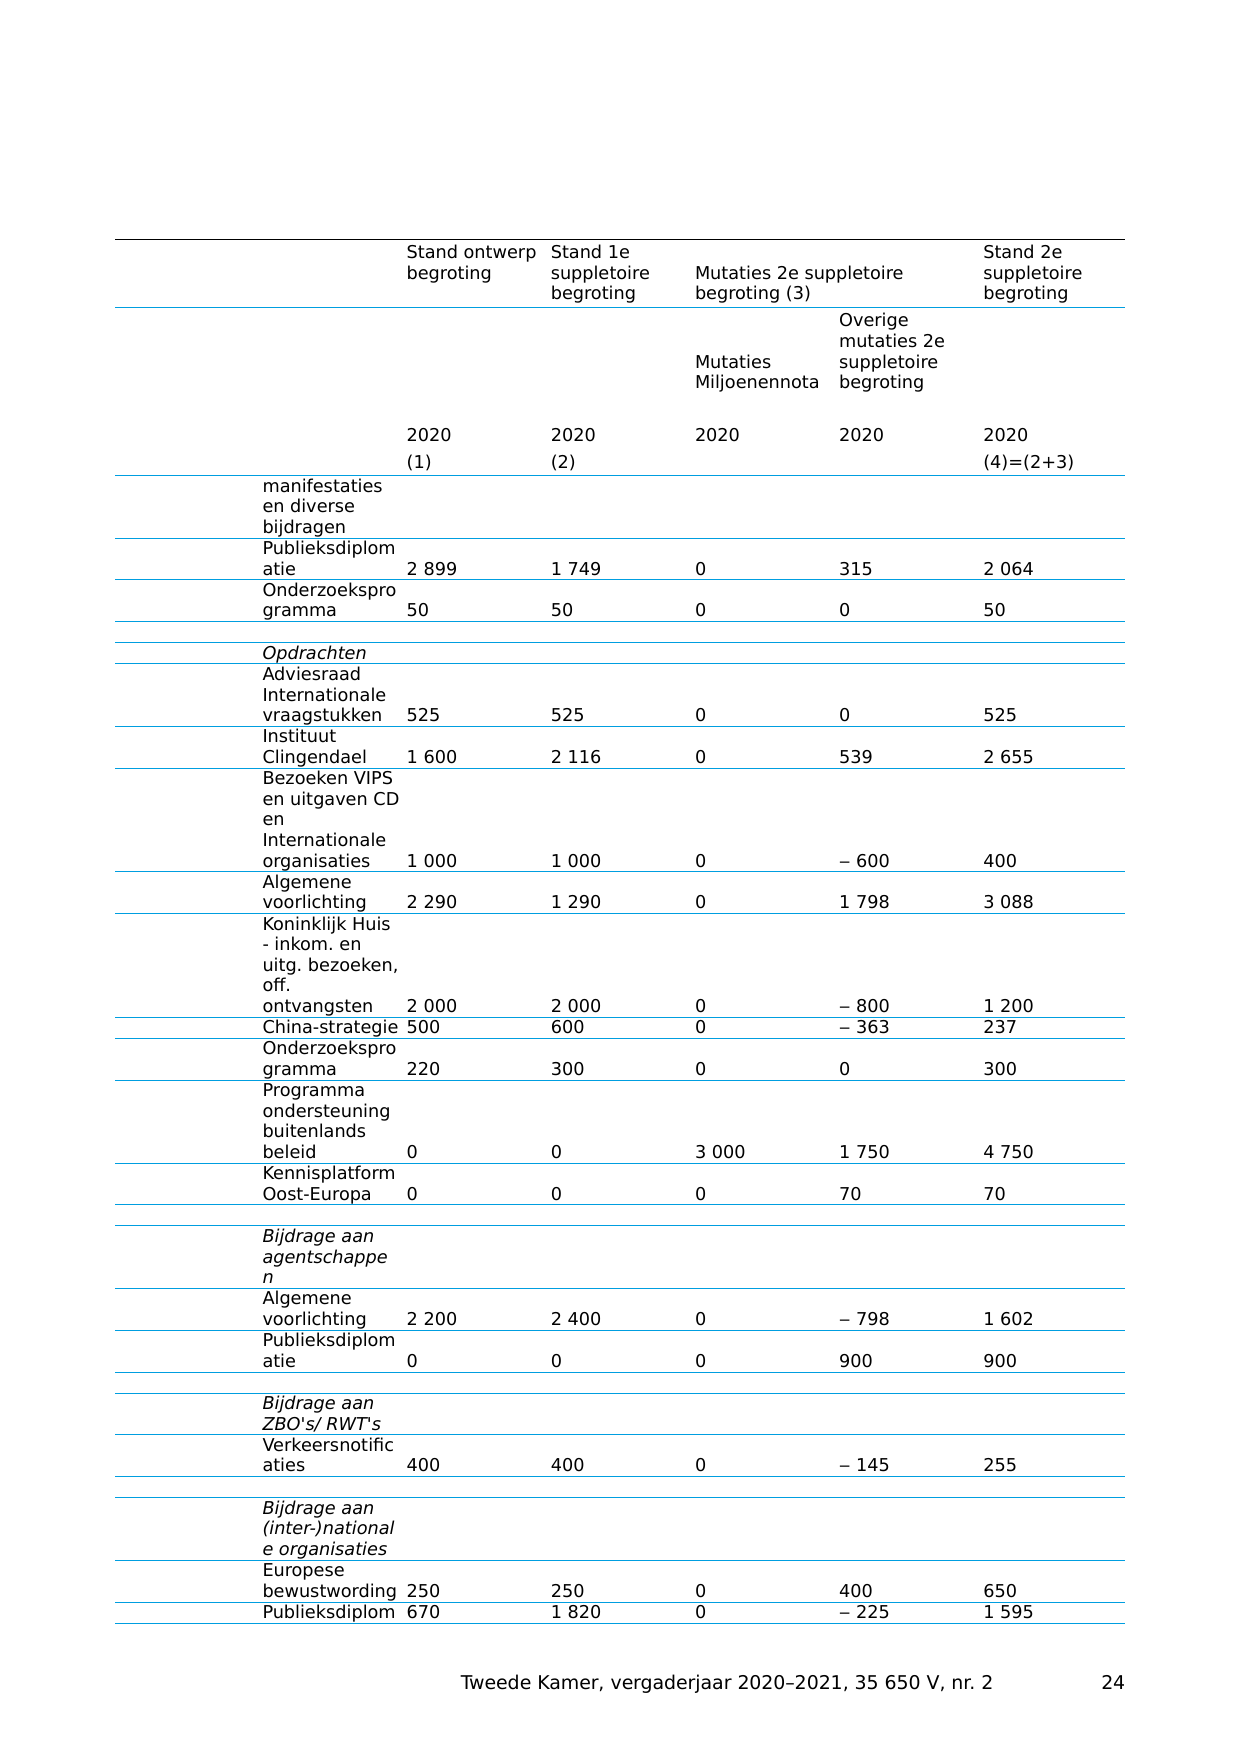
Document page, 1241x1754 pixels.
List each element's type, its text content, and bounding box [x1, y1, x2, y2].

table_cell [404, 643, 548, 663]
table_cell [115, 396, 259, 422]
table_cell 300 [980, 1039, 1125, 1079]
table_cell [115, 664, 259, 726]
table_cell 50 [980, 580, 1125, 621]
table_cell [115, 1477, 259, 1497]
table_cell Verkeersnotificaties [259, 1435, 403, 1476]
table_cell ‒ 800 [836, 914, 980, 1017]
table_cell [692, 396, 836, 422]
table_cell [980, 308, 1125, 396]
table_cell [836, 1373, 980, 1392]
table_cell [115, 1603, 259, 1622]
table_cell [692, 1205, 836, 1225]
table_cell 3 000 [692, 1081, 836, 1162]
table_cell [692, 643, 836, 663]
table_cell [548, 396, 692, 422]
table_cell 1 290 [548, 872, 692, 913]
table_cell 0 [548, 1331, 692, 1371]
table_cell 237 [980, 1018, 1125, 1038]
table_cell [115, 580, 259, 621]
table_cell 250 [548, 1561, 692, 1601]
table_cell 0 [692, 1603, 836, 1622]
table_cell 0 [692, 1331, 836, 1371]
table_cell [692, 476, 836, 537]
table_cell 0 [548, 1081, 692, 1162]
table_cell Adviesraad Internationale vraagstukken [259, 664, 403, 726]
table_cell 2 000 [548, 914, 692, 1017]
table_cell (2) [548, 449, 692, 475]
table_cell [115, 1435, 259, 1476]
table_cell [548, 622, 692, 642]
table_header Tabel 11 Budgettaire gevolgen van beleid artikel 4 Consulaire dienstverlening en uitdragen Nederlandse waarden (Tweede suppletoire begroting) (bedragen x € 1.000) [115, 191, 1125, 239]
table_cell [836, 1498, 980, 1559]
table_cell [692, 622, 836, 642]
table_cell [115, 914, 259, 1017]
table_cell 50 [548, 580, 692, 621]
table_cell Bijdrage aan agentschappen [259, 1226, 403, 1288]
table_cell 3 088 [980, 872, 1125, 913]
table_cell [836, 622, 980, 642]
table_cell 2 200 [404, 1289, 548, 1329]
table_cell Europese bewustwording [259, 1561, 403, 1601]
table_cell [836, 449, 980, 475]
table_cell 0 [692, 727, 836, 767]
table_cell Publieksdiplom [259, 1603, 403, 1622]
table_cell Bijdrage aan ZBO's/ RWT's [259, 1394, 403, 1434]
table_cell [115, 240, 259, 307]
table_cell Mutaties 2e suppletoire begroting (3) [692, 240, 980, 307]
table_cell [115, 1039, 259, 1079]
table_cell 2 064 [980, 539, 1125, 579]
table_cell [404, 1205, 548, 1225]
table_cell 500 [404, 1018, 548, 1038]
table_cell [404, 1226, 548, 1288]
table_cell [548, 1498, 692, 1559]
table_cell [404, 308, 548, 396]
table_cell 0 [836, 580, 980, 621]
table_cell Stand 1e suppletoire begroting [548, 240, 692, 307]
table_cell [259, 308, 403, 396]
table_cell 1 000 [404, 769, 548, 871]
table_cell [836, 1477, 980, 1497]
table_cell [404, 396, 548, 422]
table_cell 0 [692, 914, 836, 1017]
table_cell [404, 1373, 548, 1392]
table_cell [692, 1226, 836, 1288]
table_cell [836, 396, 980, 422]
table_cell Stand 2e suppletoire begroting [980, 240, 1125, 307]
table_cell [548, 643, 692, 663]
table_cell 0 [836, 664, 980, 726]
table_cell 315 [836, 539, 980, 579]
table_cell China-strategie [259, 1018, 403, 1038]
table_cell [115, 1289, 259, 1329]
table_cell manifestaties en diverse bijdragen [259, 476, 403, 537]
table_cell [980, 1205, 1125, 1225]
table_cell Stand ontwerp begroting [404, 240, 548, 307]
table_cell [404, 1498, 548, 1559]
table_cell 0 [692, 1018, 836, 1038]
table_cell Overige mutaties 2e suppletoire begroting [836, 308, 980, 396]
table_cell [692, 1498, 836, 1559]
table_cell [259, 449, 403, 475]
table_cell 0 [692, 769, 836, 871]
table_cell [259, 622, 403, 642]
table_cell [115, 769, 259, 871]
table_cell 0 [692, 1039, 836, 1079]
table_cell [980, 1226, 1125, 1288]
table_cell 300 [548, 1039, 692, 1079]
table_cell 400 [548, 1435, 692, 1476]
table_cell Onderzoeksprogramma [259, 1039, 403, 1079]
table_cell [836, 476, 980, 537]
table_cell 1 200 [980, 914, 1125, 1017]
table_cell 2 400 [548, 1289, 692, 1329]
table_cell 2020 [548, 422, 692, 449]
table_cell 0 [692, 539, 836, 579]
table_cell [692, 1477, 836, 1497]
table_cell [836, 1205, 980, 1225]
table_cell 255 [980, 1435, 1125, 1476]
table_cell ‒ 798 [836, 1289, 980, 1329]
table_cell Opdrachten [259, 643, 403, 663]
table_cell [404, 1394, 548, 1434]
table_cell [980, 643, 1125, 663]
table_cell [548, 308, 692, 396]
table_cell 0 [692, 872, 836, 913]
table_cell [115, 422, 259, 449]
table_cell [980, 1498, 1125, 1559]
table_cell 525 [980, 664, 1125, 726]
table_cell [115, 1226, 259, 1288]
table_cell 0 [692, 1164, 836, 1204]
table_cell Publieksdiplomatie [259, 539, 403, 579]
table_cell 1 000 [548, 769, 692, 871]
table_cell [404, 476, 548, 537]
table_cell [548, 476, 692, 537]
table_cell ‒ 225 [836, 1603, 980, 1622]
table_cell [548, 1477, 692, 1497]
table_cell [836, 1226, 980, 1288]
table_cell [836, 1394, 980, 1434]
table_cell 400 [980, 769, 1125, 871]
table_cell Onderzoeksprogramma [259, 580, 403, 621]
table_cell 2020 [836, 422, 980, 449]
table_cell [115, 1561, 259, 1601]
table_cell [115, 476, 259, 537]
table_cell Bezoeken VIPS en uitgaven CD en Internationale organisaties [259, 769, 403, 871]
table_cell 2 290 [404, 872, 548, 913]
table_cell 2 116 [548, 727, 692, 767]
table_cell 0 [692, 664, 836, 726]
table_cell 0 [692, 1561, 836, 1601]
table_cell 525 [548, 664, 692, 726]
table_cell [692, 1394, 836, 1434]
table_cell [259, 422, 403, 449]
table_cell [980, 1394, 1125, 1434]
table_cell 525 [404, 664, 548, 726]
table_cell 0 [692, 1289, 836, 1329]
table_cell 2 655 [980, 727, 1125, 767]
table_cell Instituut Clingendael [259, 727, 403, 767]
table_cell Publieksdiplomatie [259, 1331, 403, 1371]
table_cell [548, 1226, 692, 1288]
table_cell [692, 1373, 836, 1392]
table_cell [115, 1373, 259, 1392]
table_cell [980, 1477, 1125, 1497]
table_cell 400 [404, 1435, 548, 1476]
table_cell 70 [836, 1164, 980, 1204]
table_cell [115, 727, 259, 767]
table_cell 0 [836, 1039, 980, 1079]
table_cell [980, 476, 1125, 537]
table_cell 2 000 [404, 914, 548, 1017]
table_cell [115, 643, 259, 663]
table_cell [259, 1373, 403, 1392]
table_cell 50 [404, 580, 548, 621]
table_cell [259, 240, 403, 307]
table_cell 600 [548, 1018, 692, 1038]
table_cell [980, 396, 1125, 422]
table_cell 0 [404, 1081, 548, 1162]
table_cell 900 [980, 1331, 1125, 1371]
table_cell 400 [836, 1561, 980, 1601]
table_cell [692, 449, 836, 475]
table_cell [115, 1394, 259, 1434]
table_cell Kennisplatform Oost-Europa [259, 1164, 403, 1204]
table_cell [404, 1477, 548, 1497]
table_cell 650 [980, 1561, 1125, 1601]
table_cell [115, 622, 259, 642]
table_cell Programma ondersteuning buitenlands beleid [259, 1081, 403, 1162]
table_cell 1 750 [836, 1081, 980, 1162]
table_cell 2020 [692, 422, 836, 449]
table_cell 70 [980, 1164, 1125, 1204]
table_cell (1) [404, 449, 548, 475]
table_cell 1 602 [980, 1289, 1125, 1329]
table_cell 0 [548, 1164, 692, 1204]
table_cell [548, 1205, 692, 1225]
table_cell 220 [404, 1039, 548, 1079]
table_cell ‒ 600 [836, 769, 980, 871]
table_cell 670 [404, 1603, 548, 1622]
table_cell [836, 643, 980, 663]
table_cell [259, 1205, 403, 1225]
table_cell [115, 308, 259, 396]
table_cell 2 899 [404, 539, 548, 579]
table_cell 2020 [980, 422, 1125, 449]
table_cell Mutaties Miljoenennota [692, 308, 836, 396]
table_cell 4 750 [980, 1081, 1125, 1162]
table_cell [115, 539, 259, 579]
table_cell 0 [404, 1331, 548, 1371]
table_cell ‒ 363 [836, 1018, 980, 1038]
table_cell [980, 1373, 1125, 1392]
table_cell Koninklijk Huis - inkom. en uitg. bezoeken, off. ontvangsten [259, 914, 403, 1017]
table_cell [259, 1477, 403, 1497]
table_cell 0 [404, 1164, 548, 1204]
table_cell [115, 1205, 259, 1225]
table_cell 1 600 [404, 727, 548, 767]
table_cell ‒ 145 [836, 1435, 980, 1476]
table_cell [115, 1164, 259, 1204]
table_cell [115, 449, 259, 475]
table_cell 0 [692, 580, 836, 621]
table_cell Bijdrage aan (inter-)nationale organisaties [259, 1498, 403, 1559]
table_cell 0 [692, 1435, 836, 1476]
table_cell [115, 1498, 259, 1559]
table_cell 1 595 [980, 1603, 1125, 1622]
table_cell (4)=(2+3) [980, 449, 1125, 475]
table_cell 1 749 [548, 539, 692, 579]
table_cell [115, 1018, 259, 1038]
table_cell Algemene voorlichting [259, 1289, 403, 1329]
table_cell 2020 [404, 422, 548, 449]
table_cell Algemene voorlichting [259, 872, 403, 913]
table_cell [548, 1394, 692, 1434]
table_cell [115, 1331, 259, 1371]
table_cell [115, 1081, 259, 1162]
table_cell 1 820 [548, 1603, 692, 1622]
table_cell [115, 872, 259, 913]
table_cell 539 [836, 727, 980, 767]
table_cell [259, 396, 403, 422]
table_cell 1 798 [836, 872, 980, 913]
table_cell 250 [404, 1561, 548, 1601]
table_cell [404, 622, 548, 642]
table_cell 900 [836, 1331, 980, 1371]
table_cell [980, 622, 1125, 642]
table_cell [548, 1373, 692, 1392]
